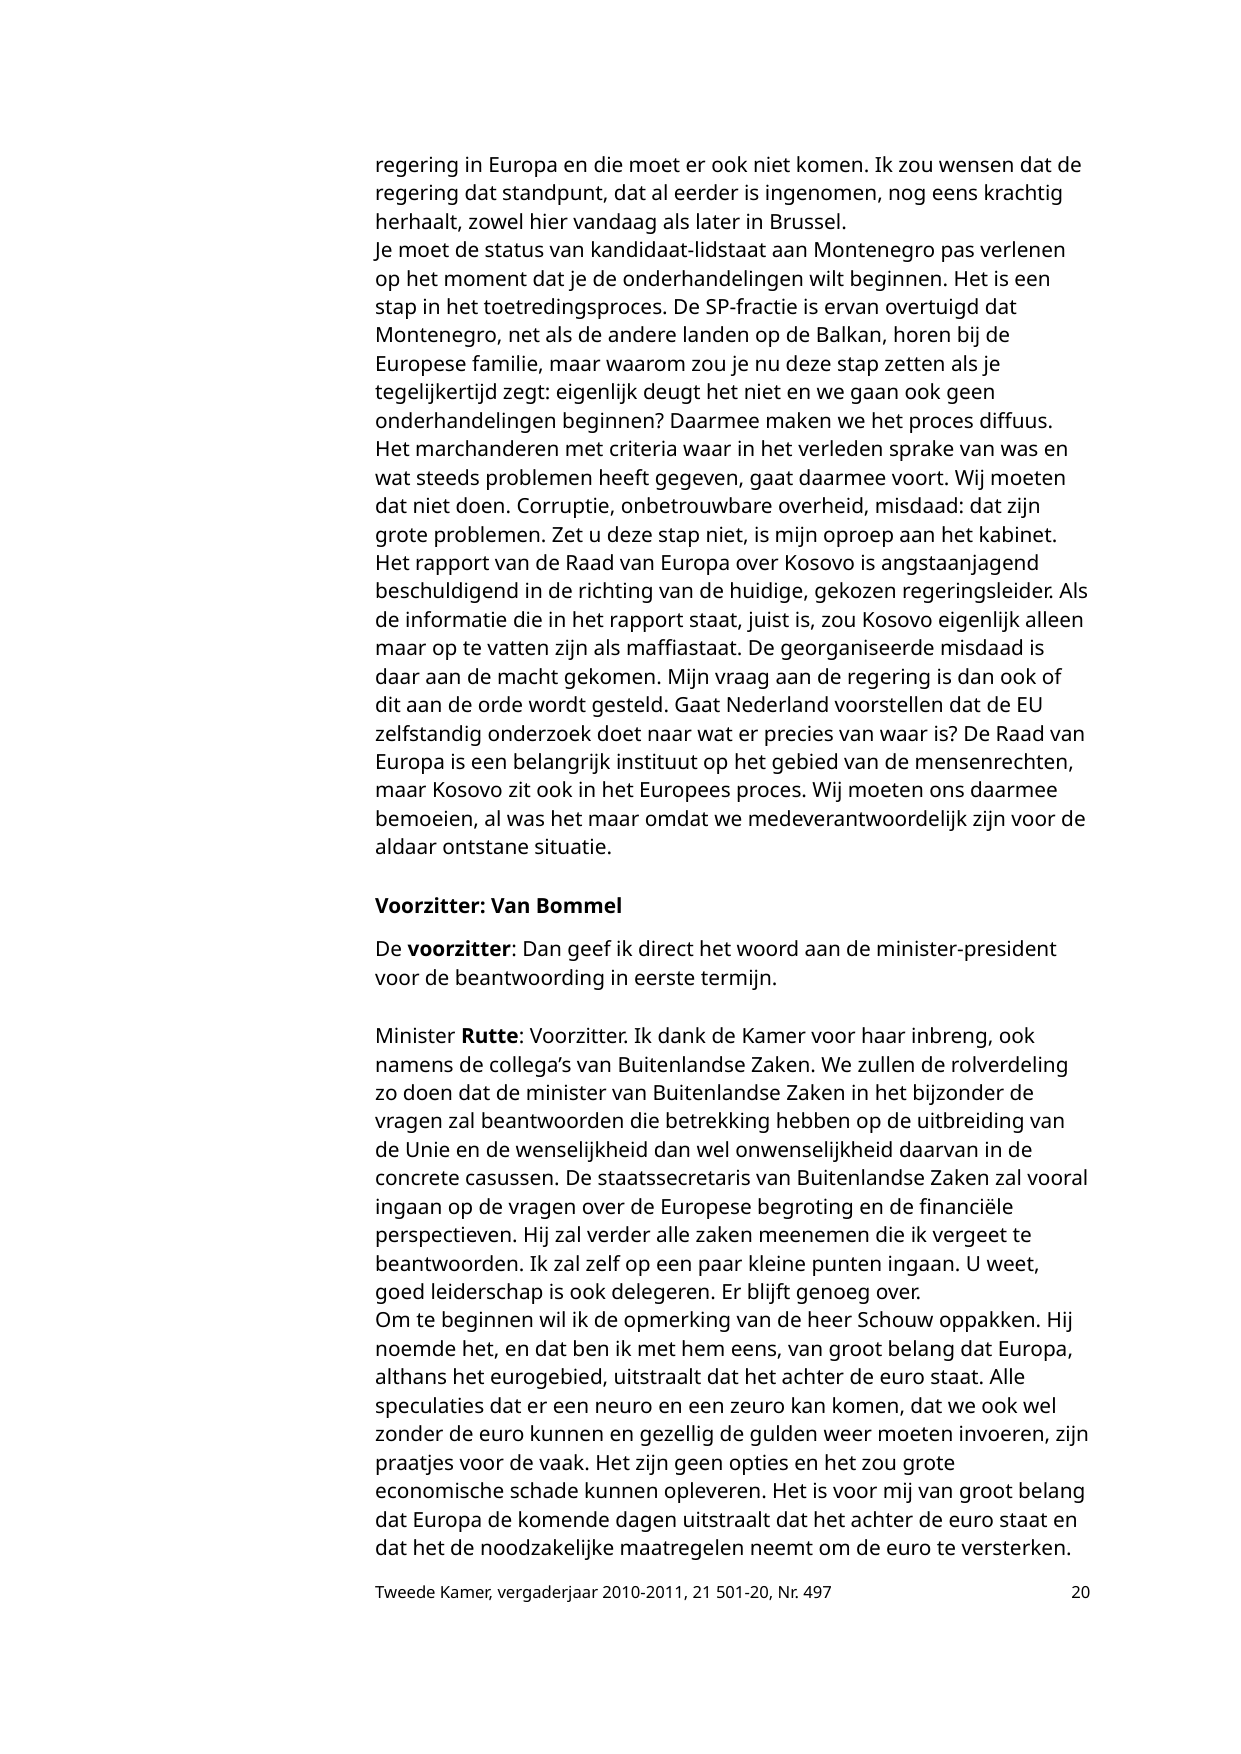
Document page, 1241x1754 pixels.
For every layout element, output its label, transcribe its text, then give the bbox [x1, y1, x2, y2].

text Om te beginnen wil ik de opmerking van de heer Schouw oppakken. Hij noemde het, en dat ben ik met hem eens, van groot belang dat Europa, althans het eurogebied, uitstraalt dat het achter de euro staat. Alle speculaties dat er een neuro en een zeuro kan komen, dat we ook wel zonder de euro kunnen en gezellig de gulden weer moeten invoeren, zijn praatjes voor de vaak. Het zijn geen opties en het zou grote economische schade kunnen opleveren. Het is voor mij van groot belang dat Europa de komende dagen uitstraalt dat het achter de euro staat en dat het de noodzakelijke maatregelen neemt om de euro te versterken. [375, 1306, 1090, 1562]
text De voorzitter: Dan geef ik direct het woord aan de minister-president voor de beantwoording in eerste termijn. [375, 934, 1090, 991]
text Het rapport van de Raad van Europa over Kosovo is angstaanjagend beschuldigend in de richting van de huidige, gekozen regeringsleider. Als de informatie die in het rapport staat, juist is, zou Kosovo eigenlijk alleen maar op te vatten zijn als maffiastaat. De georganiseerde misdaad is daar aan de macht gekomen. Mijn vraag aan de regering is dan ook of dit aan de orde wordt gesteld. Gaat Nederland voorstellen dat de EU zelfstandig onderzoek doet naar wat er precies van waar is? De Raad van Europa is een belangrijk instituut op het gebied van de mensenrechten, maar Kosovo zit ook in het Europees proces. Wij moeten ons daarmee bemoeien, al was het maar omdat we medeverantwoordelijk zijn voor de aldaar ontstane situatie. [375, 548, 1090, 861]
text regering in Europa en die moet er ook niet komen. Ik zou wensen dat de regering dat standpunt, dat al eerder is ingenomen, nog eens krachtig herhaalt, zowel hier vandaag als later in Brussel. [375, 150, 1090, 235]
text Voorzitter: Van Bommel [375, 891, 1090, 919]
text Minister Rutte: Voorzitter. Ik dank de Kamer voor haar inbreng, ook namens de collega’s van Buitenlandse Zaken. We zullen de rolverdeling zo doen dat de minister van Buitenlandse Zaken in het bijzonder de vragen zal beantwoorden die betrekking hebben op de uitbreiding van de Unie en de wenselijkheid dan wel onwenselijkheid daarvan in de concrete casussen. De staatssecretaris van Buitenlandse Zaken zal vooral ingaan op de vragen over de Europese begroting en de financiële perspectieven. Hij zal verder alle zaken meenemen die ik vergeet te beantwoorden. Ik zal zelf op een paar kleine punten ingaan. U weet, goed leiderschap is ook delegeren. Er blijft genoeg over. [375, 1021, 1090, 1306]
text Je moet de status van kandidaat-lidstaat aan Montenegro pas verlenen op het moment dat je de onderhandelingen wilt beginnen. Het is een stap in het toetredingsproces. De SP-fractie is ervan overtuigd dat Montenegro, net als de andere landen op de Balkan, horen bij de Europese familie, maar waarom zou je nu deze stap zetten als je tegelijkertijd zegt: eigenlijk deugt het niet en we gaan ook geen onderhandelingen beginnen? Daarmee maken we het proces diffuus. Het marchanderen met criteria waar in het verleden sprake van was en wat steeds problemen heeft gegeven, gaat daarmee voort. Wij moeten dat niet doen. Corruptie, onbetrouwbare overheid, misdaad: dat zijn grote problemen. Zet u deze stap niet, is mijn oproep aan het kabinet. [375, 235, 1090, 548]
